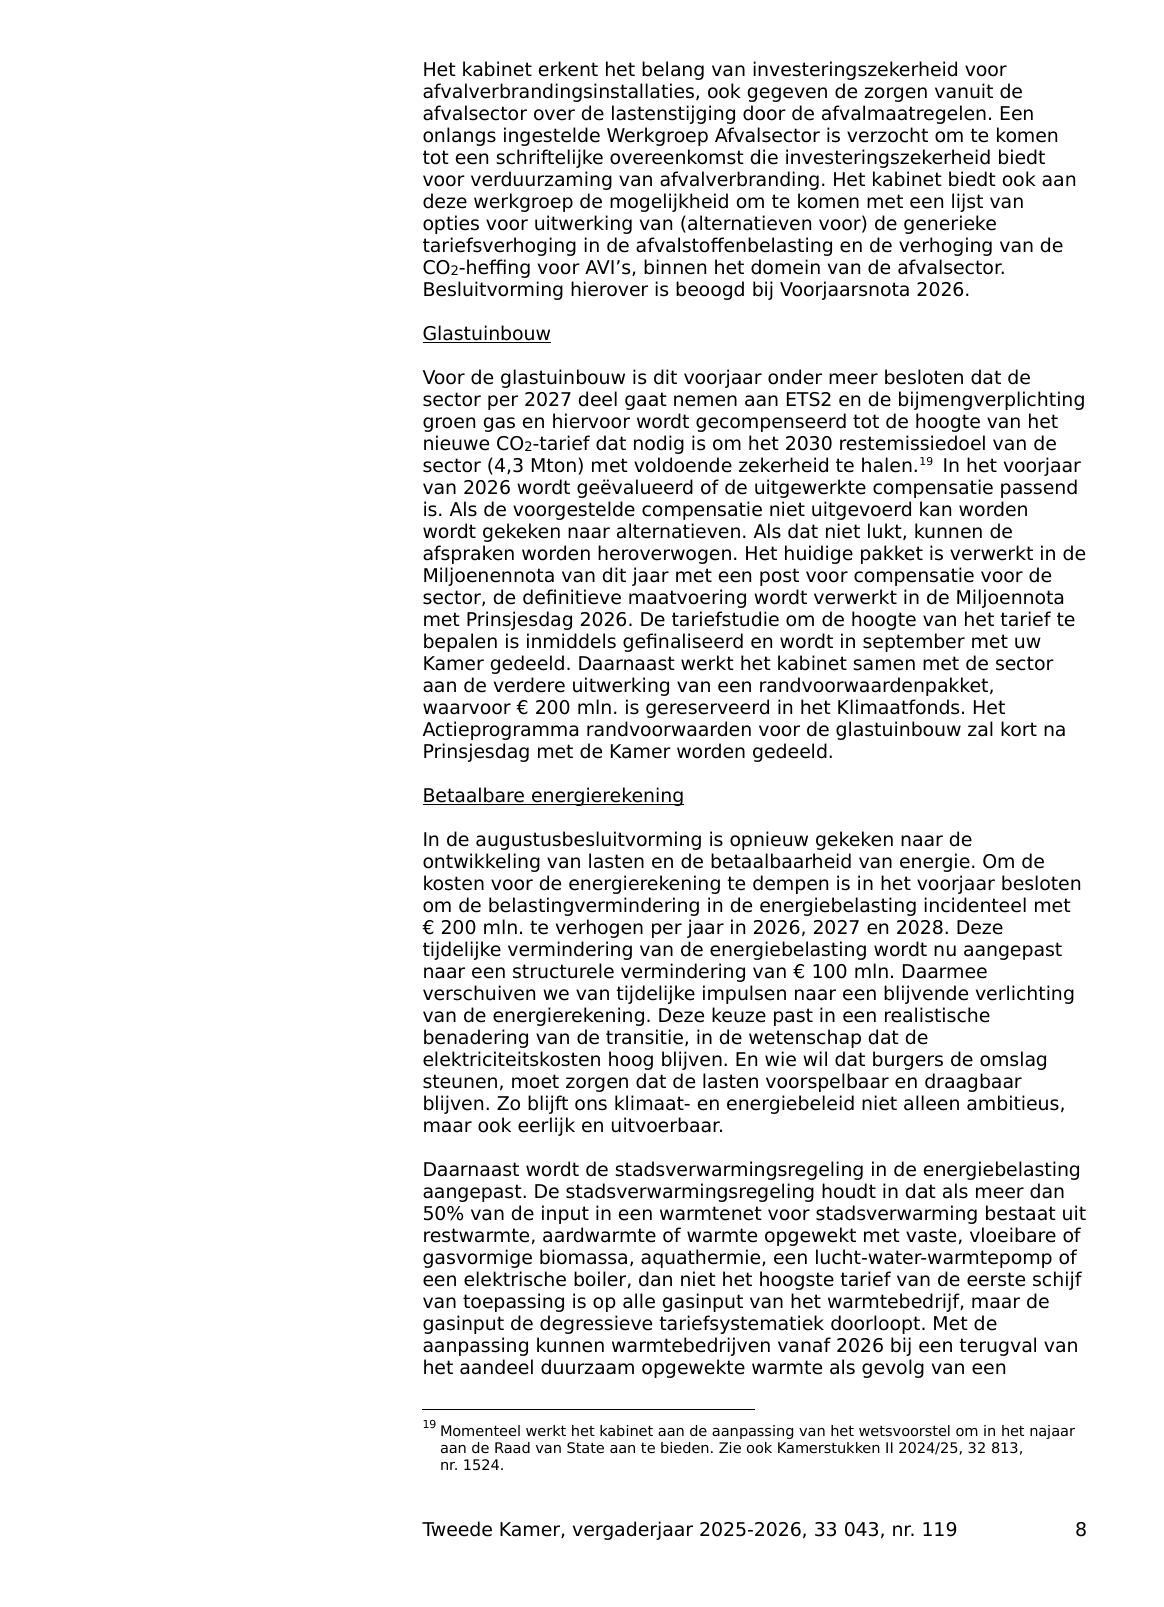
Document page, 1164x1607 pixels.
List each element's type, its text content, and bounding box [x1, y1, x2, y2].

text Het kabinet erkent het belang van investeringszekerheid voor afvalverbrandingsinstallaties, ook gegeven de zorgen vanuit de afvalsector over de lastenstijging door de afvalmaatregelen. Een onlangs ingestelde Werkgroep Afvalsector is verzocht om te komen tot een schriftelijke overeenkomst die investeringszekerheid biedt voor verduurzaming van afvalverbranding. Het kabinet biedt ook aan deze werkgroep de mogelijkheid om te komen met een lijst van opties voor uitwerking van (alternatieven voor) de generieke tariefsverhoging in de afvalstoffenbelasting en de verhoging van de CO2-heffing voor AVI’s, binnen het domein van de afvalsector. Besluitvorming hierover is beoogd bij Voorjaarsnota 2026. [422, 59, 1087, 301]
text Momenteel werkt het kabinet aan de aanpassing van het wetsvoorstel om in het najaar aan de Raad van State aan te bieden. Zie ook Kamerstukken II 2024/25, 32 813, nr. 1524. [422, 1418, 1087, 1474]
text In de augustusbesluitvorming is opnieuw gekeken naar de ontwikkeling van lasten en de betaalbaarheid van energie. Om de kosten voor de energierekening te dempen is in het voorjaar besloten om de belastingvermindering in de energiebelasting incidenteel met € 200 mln. te verhogen per jaar in 2026, 2027 en 2028. Deze tijdelijke vermindering van de energiebelasting wordt nu aangepast naar een structurele vermindering van € 100 mln. Daarmee verschuiven we van tijdelijke impulsen naar een blijvende verlichting van de energierekening. Deze keuze past in een realistische benadering van de transitie, in de wetenschap dat de elektriciteitskosten hoog blijven. En wie wil dat burgers de omslag steunen, moet zorgen dat de lasten voorspelbaar en draagbaar blijven. Zo blijft ons klimaat- en energiebeleid niet alleen ambitieus, maar ook eerlijk en uitvoerbaar. [422, 829, 1087, 1137]
subtitle Betaalbare energierekening [422, 785, 1087, 807]
text Daarnaast wordt de stadsverwarmingsregeling in de energiebelasting aangepast. De stadsverwarmingsregeling houdt in dat als meer dan 50% van de input in een warmtenet voor stadsverwarming bestaat uit restwarmte, aardwarmte of warmte opgewekt met vaste, vloeibare of gasvormige biomassa, aquathermie, een lucht-water-warmtepomp of een elektrische boiler, dan niet het hoogste tarief van de eerste schijf van toepassing is op alle gasinput van het warmtebedrijf, maar de gasinput de degressieve tariefsystematiek doorloopt. Met de aanpassing kunnen warmtebedrijven vanaf 2026 bij een terugval van het aandeel duurzaam opgewekte warmte als gevolg van een [422, 1159, 1087, 1379]
subtitle Glastuinbouw [422, 323, 1087, 345]
text Voor de glastuinbouw is dit voorjaar onder meer besloten dat de sector per 2027 deel gaat nemen aan ETS2 en de bijmengverplichting groen gas en hiervoor wordt gecompenseerd tot de hoogte van het nieuwe CO2-tarief dat nodig is om het 2030 restemissiedoel van de sector (4,3 Mton) met voldoende zekerheid te halen. In het voorjaar van 2026 wordt geëvalueerd of de uitgewerkte compensatie passend is. Als de voorgestelde compensatie niet uitgevoerd kan worden wordt gekeken naar alternatieven. Als dat niet lukt, kunnen de afspraken worden heroverwogen. Het huidige pakket is verwerkt in de Miljoenennota van dit jaar met een post voor compensatie voor de sector, de definitieve maatvoering wordt verwerkt in de Miljoennota met Prinsjesdag 2026. De tariefstudie om de hoogte van het tarief te bepalen is inmiddels gefinaliseerd en wordt in september met uw Kamer gedeeld. Daarnaast werkt het kabinet samen met de sector aan de verdere uitwerking van een randvoorwaardenpakket, waarvoor € 200 mln. is gereserveerd in het Klimaatfonds. Het Actieprogramma randvoorwaarden voor de glastuinbouw zal kort na Prinsjesdag met de Kamer worden gedeeld. [422, 367, 1087, 763]
